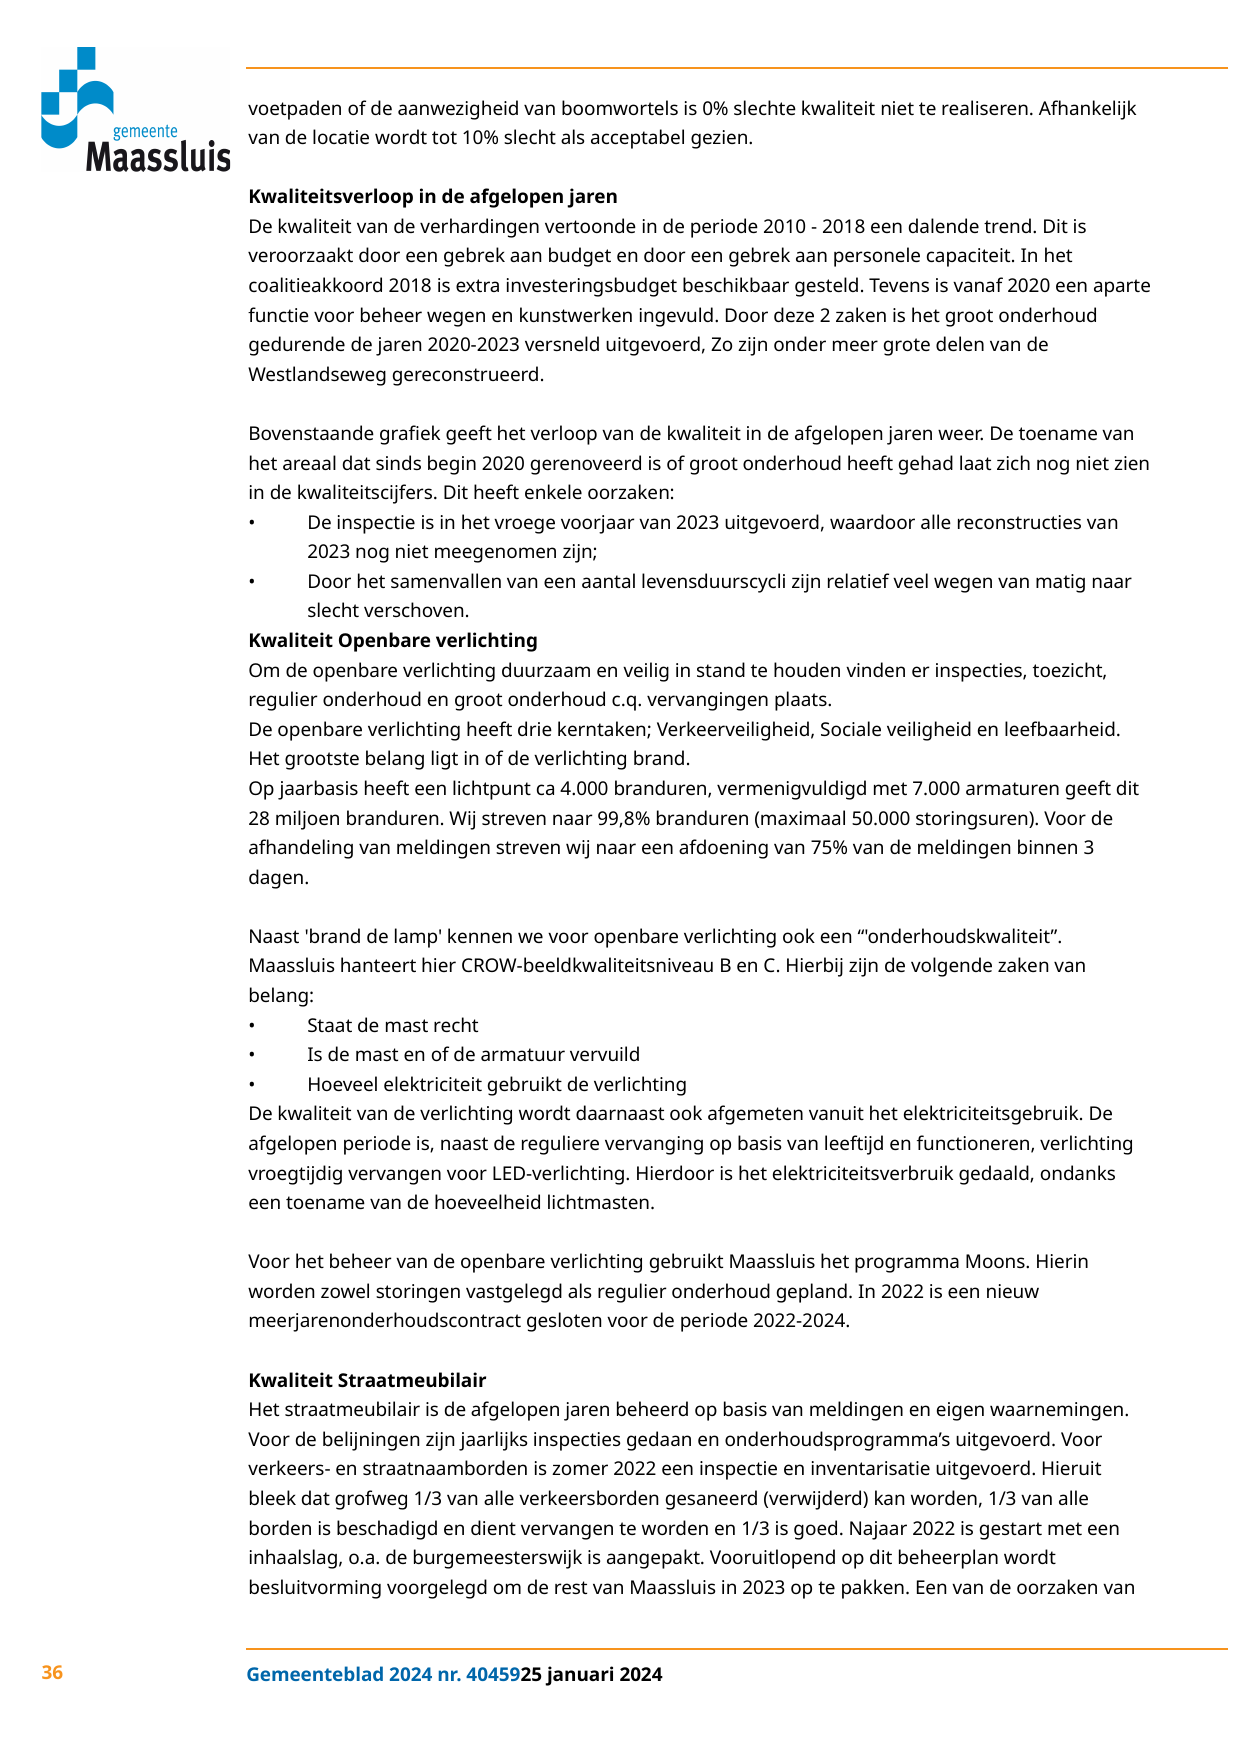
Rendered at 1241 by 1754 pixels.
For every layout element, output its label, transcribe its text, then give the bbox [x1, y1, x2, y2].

text Kwaliteit Openbare verlichting [248, 627, 1152, 653]
picture [41, 47, 77, 92]
text Kwaliteitsverloop in de afgelopen jaren [248, 183, 1152, 209]
list De inspectie is in het vroege voorjaar van 2023 uitgevoerd, waardoor alle reconstructies van 2023 nog niet meegenomen zijn; [248, 509, 1152, 564]
picture [41, 47, 231, 172]
list Staat de mast recht [248, 1012, 1152, 1038]
text De kwaliteit van de verhardingen vertoonde in de periode 2010 - 2018 een dalende trend. Dit is veroorzaakt door een gebrek aan budget en door een gebrek aan personele capaciteit. In het coalitieakkoord 2018 is extra investeringsbudget beschikbaar gesteld. Tevens is vanaf 2020 een aparte functie voor beheer wegen en kunstwerken ingevuld. Door deze 2 zaken is het groot onderhoud gedurende de jaren 2020-2023 versneld uitgevoerd, Zo zijn onder meer grote delen van de Westlandseweg gereconstrueerd. [248, 213, 1152, 387]
text Voor het beheer van de openbare verlichting gebruikt Maassluis het programma Moons. Hierin worden zowel storingen vastgelegd als regulier onderhoud gepland. In 2022 is een nieuw meerjarenonderhoudscontract gesloten voor de periode 2022-2024. [248, 1248, 1152, 1333]
text De openbare verlichting heeft drie kerntaken; Verkeerveiligheid, Sociale veiligheid en leefbaarheid. Het grootste belang ligt in of de verlichting brand. [248, 716, 1152, 771]
text De kwaliteit van de verlichting wordt daarnaast ook afgemeten vanuit het elektriciteitsgebruik. De afgelopen periode is, naast de reguliere vervanging op basis van leeftijd en functioneren, verlichting vroegtijdig vervangen voor LED-verlichting. Hierdoor is het elektriciteitsverbruik gedaald, ondanks een toename van de hoeveelheid lichtmasten. [248, 1101, 1152, 1215]
text Het straatmeubilair is de afgelopen jaren beheerd op basis van meldingen en eigen waarnemingen. Voor de belijningen zijn jaarlijks inspecties gedaan en onderhoudsprogramma’s uitgevoerd. Voor verkeers- en straatnaamborden is zomer 2022 een inspectie en inventarisatie uitgevoerd. Hieruit bleek dat grofweg 1/3 van alle verkeersborden gesaneerd (verwijderd) kan worden, 1/3 van alle borden is beschadigd en dient vervangen te worden en 1/3 is goed. Najaar 2022 is gestart met een inhaalslag, o.a. de burgemeesterswijk is aangepakt. Vooruitlopend op dit beheerplan wordt besluitvorming voorgelegd om de rest van Maassluis in 2023 op te pakken. Een van de oorzaken van [248, 1396, 1152, 1600]
text Naast 'brand de lamp' kennen we voor openbare verlichting ook een “'onderhoudskwaliteit”. Maassluis hanteert hier CROW-beeldkwaliteitsniveau B en C. Hierbij zijn de volgende zaken van belang: [248, 923, 1152, 1008]
text voetpaden of de aanwezigheid van boomwortels is 0% slechte kwaliteit niet te realiseren. Afhankelijk van de locatie wordt tot 10% slecht als acceptabel gezien. [248, 95, 1152, 150]
text Om de openbare verlichting duurzaam en veilig in stand te houden vinden er inspecties, toezicht, regulier onderhoud en groot onderhoud c.q. vervangingen plaats. [248, 657, 1152, 712]
text Bovenstaande grafiek geeft het verloop van de kwaliteit in de afgelopen jaren weer. De toename van het areaal dat sinds begin 2020 gerenoveerd is of groot onderhoud heeft gehad laat zich nog niet zien in de kwaliteitscijfers. Dit heeft enkele oorzaken: [248, 420, 1152, 505]
list Door het samenvallen van een aantal levensduurscycli zijn relatief veel wegen van matig naar slecht verschoven. [248, 568, 1152, 623]
text Op jaarbasis heeft een lichtpunt ca 4.000 branduren, vermenigvuldigd met 7.000 armaturen geeft dit 28 miljoen branduren. Wij streven naar 99,8% branduren (maximaal 50.000 storingsuren). Voor de afhandeling van meldingen streven wij naar een afdoening van 75% van de meldingen binnen 3 dagen. [248, 775, 1152, 890]
text Kwaliteit Straatmeubilair [248, 1367, 1152, 1393]
list Is de mast en of de armatuur vervuild [248, 1041, 1152, 1067]
list Hoeveel elektriciteit gebruikt de verlichting [248, 1071, 1152, 1097]
